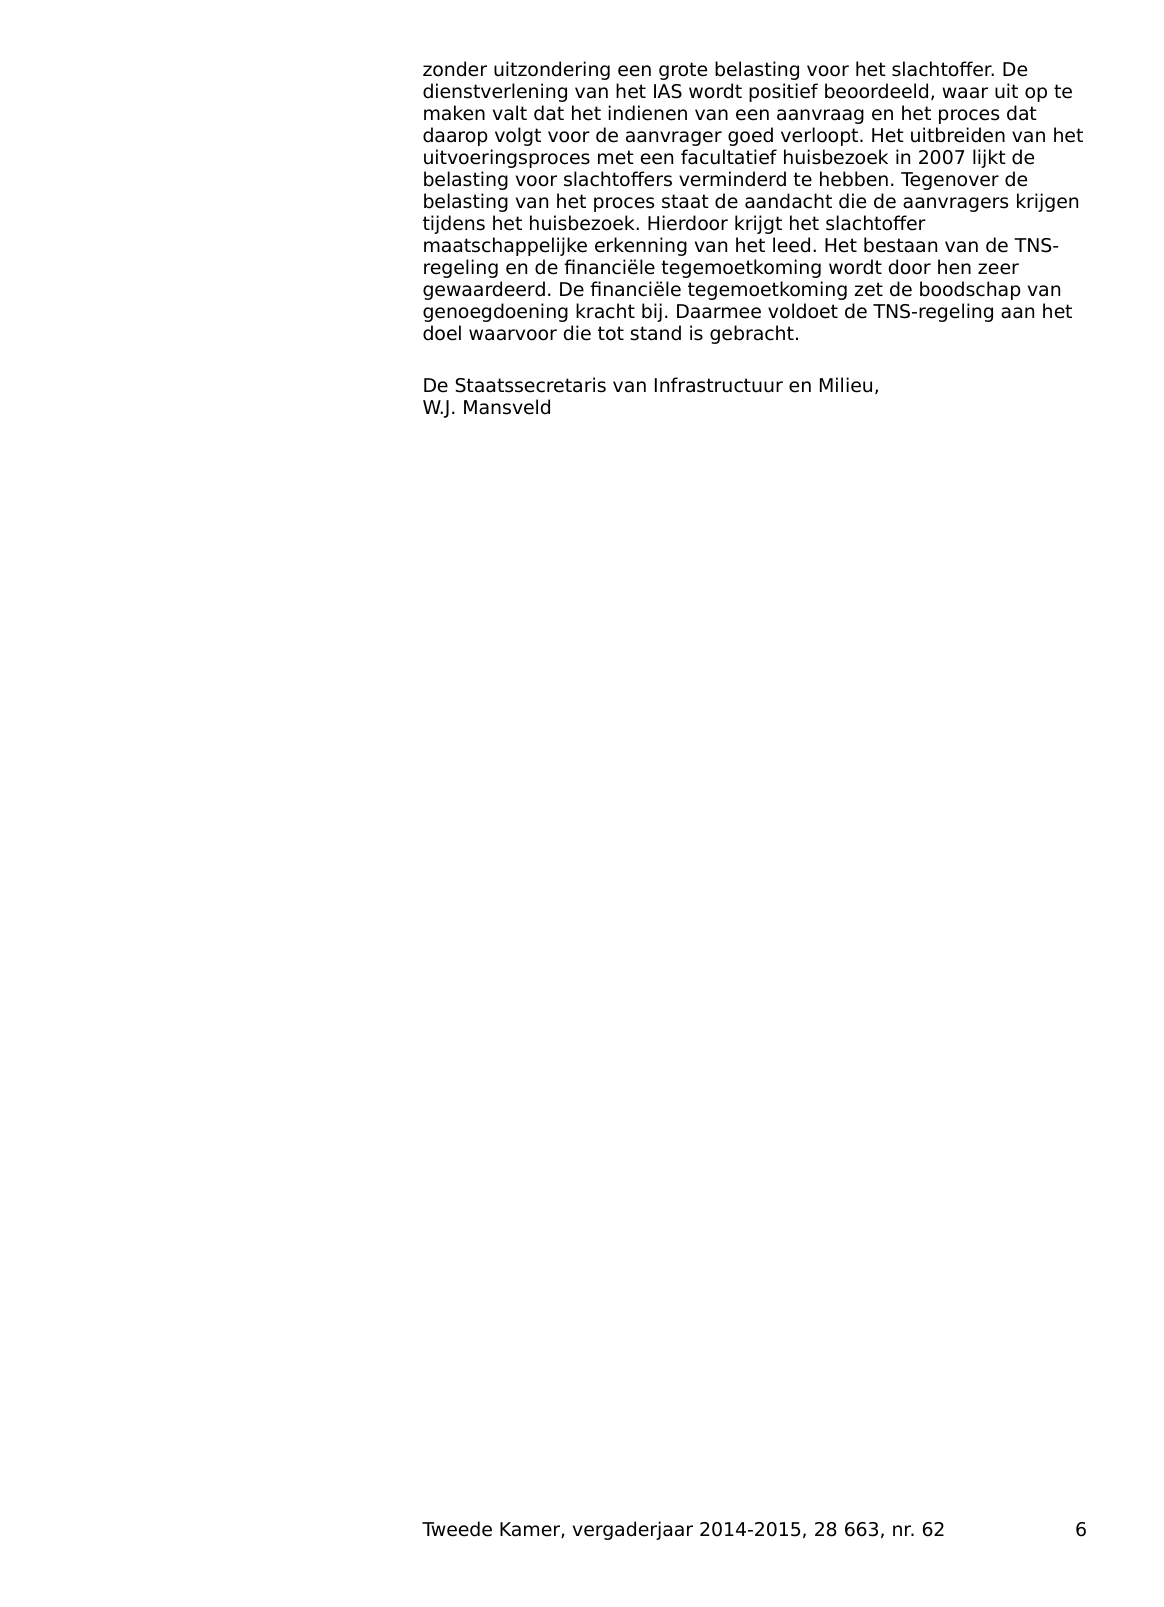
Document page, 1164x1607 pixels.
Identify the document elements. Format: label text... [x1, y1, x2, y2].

text zonder uitzondering een grote belasting voor het slachtoffer. De dienstverlening van het IAS wordt positief beoordeeld, waar uit op te maken valt dat het indienen van een aanvraag en het proces dat daarop volgt voor de aanvrager goed verloopt. Het uitbreiden van het uitvoeringsproces met een facultatief huisbezoek in 2007 lijkt de belasting voor slachtoffers verminderd te hebben. Tegenover de belasting van het proces staat de aandacht die de aanvragers krijgen tijdens het huisbezoek. Hierdoor krijgt het slachtoffer maatschappelijke erkenning van het leed. Het bestaan van de TNS-regeling en de financiële tegemoetkoming wordt door hen zeer gewaardeerd. De financiële tegemoetkoming zet de boodschap van genoegdoening kracht bij. Daarmee voldoet de TNS-regeling aan het doel waarvoor die tot stand is gebracht. [422, 59, 1087, 345]
text De Staatssecretaris van Infrastructuur en Milieu, W.J. Mansveld [422, 375, 1087, 419]
